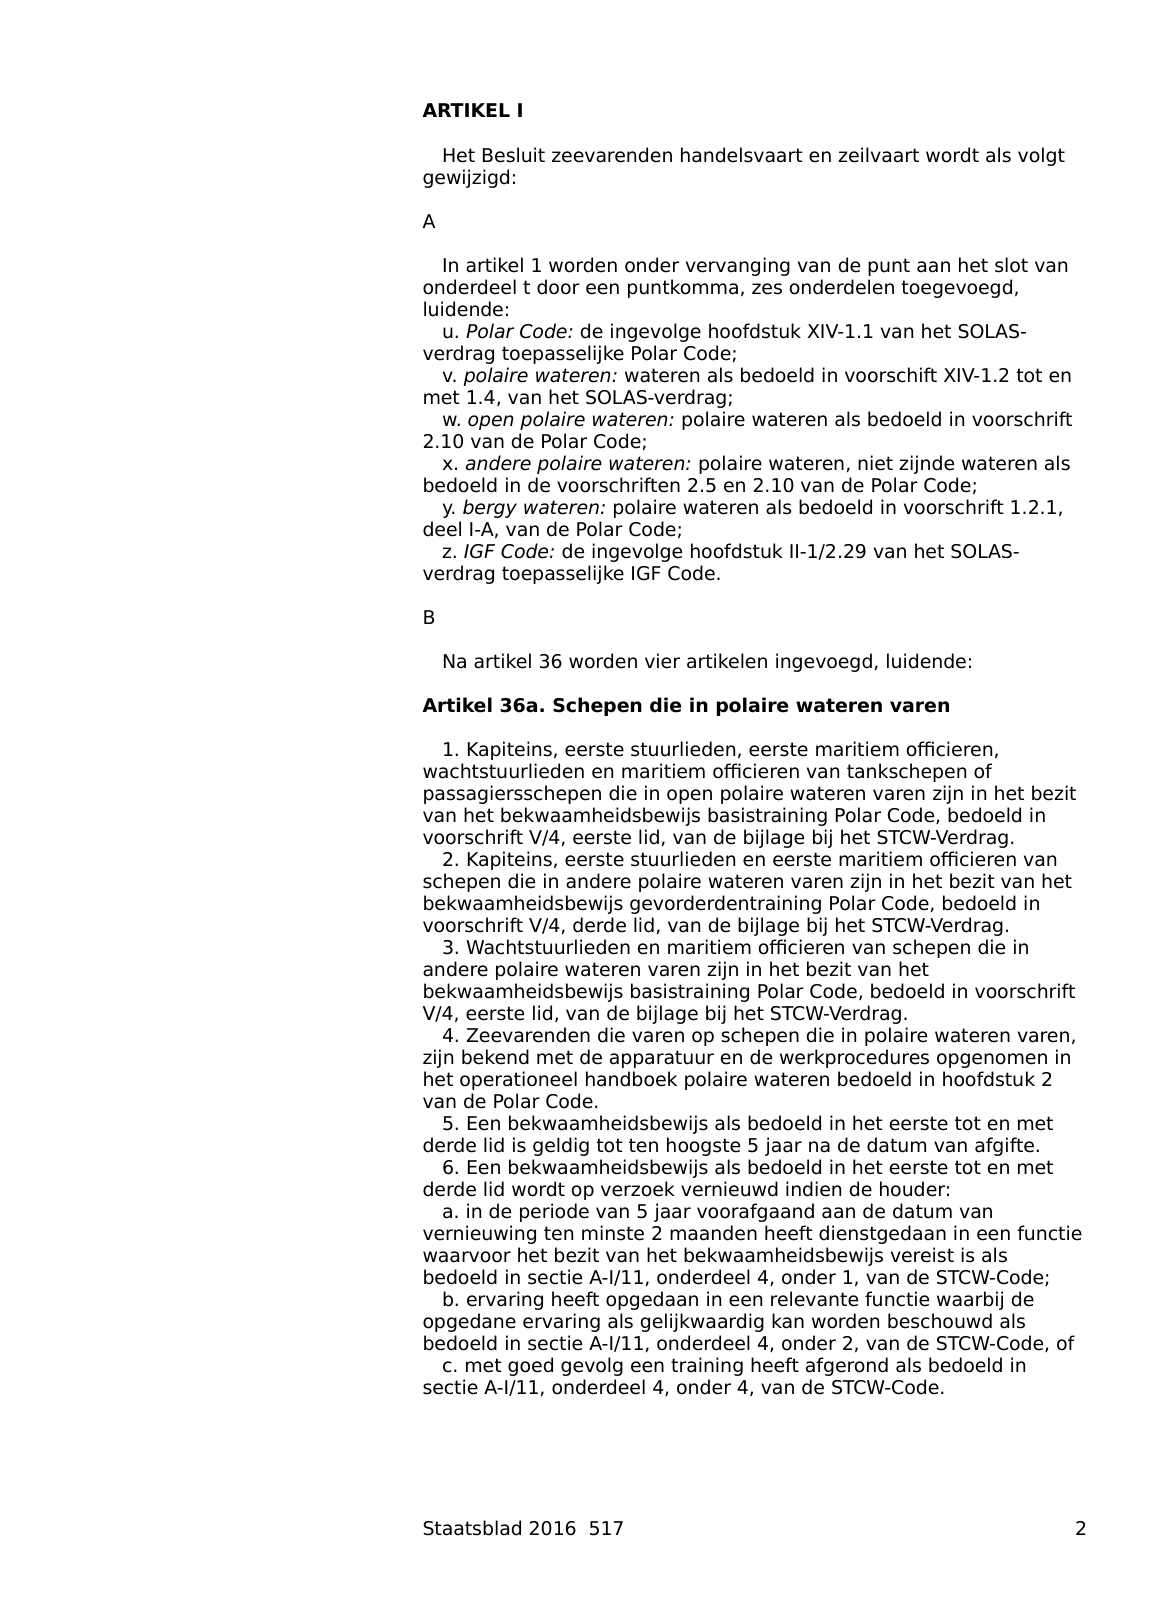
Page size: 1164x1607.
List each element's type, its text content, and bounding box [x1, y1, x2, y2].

text B [422, 607, 1087, 629]
text w. open polaire wateren: polaire wateren als bedoeld in voorschrift 2.10 van de Polar Code; [422, 409, 1087, 453]
text a. in de periode van 5 jaar voorafgaand aan de datum van vernieuwing ten minste 2 maanden heeft dienstgedaan in een functie waarvoor het bezit van het bekwaamheidsbewijs vereist is als bedoeld in sectie A-I/11, onderdeel 4, onder 1, van de STCW-Code; [422, 1201, 1087, 1289]
text u. Polar Code: de ingevolge hoofdstuk XIV-1.1 van het SOLAS-verdrag toepasselijke Polar Code; [422, 321, 1087, 365]
subtitle ARTIKEL I [422, 100, 1087, 122]
text A [422, 211, 1087, 233]
text 4. Zeevarenden die varen op schepen die in polaire wateren varen, zijn bekend met de apparatuur en de werkprocedures opgenomen in het operationeel handboek polaire wateren bedoeld in hoofdstuk 2 van de Polar Code. [422, 1025, 1087, 1113]
text b. ervaring heeft opgedaan in een relevante functie waarbij de opgedane ervaring als gelijkwaardig kan worden beschouwd als bedoeld in sectie A-I/11, onderdeel 4, onder 2, van de STCW-Code, of [422, 1289, 1087, 1355]
text 6. Een bekwaamheidsbewijs als bedoeld in het eerste tot en met derde lid wordt op verzoek vernieuwd indien de houder: [422, 1157, 1087, 1201]
text v. polaire wateren: wateren als bedoeld in voorschift XIV-1.2 tot en met 1.4, van het SOLAS-verdrag; [422, 365, 1087, 409]
text 3. Wachtstuurlieden en maritiem officieren van schepen die in andere polaire wateren varen zijn in het bezit van het bekwaamheidsbewijs basistraining Polar Code, bedoeld in voorschrift V/4, eerste lid, van de bijlage bij het STCW-Verdrag. [422, 937, 1087, 1025]
text 2. Kapiteins, eerste stuurlieden en eerste maritiem officieren van schepen die in andere polaire wateren varen zijn in het bezit van het bekwaamheidsbewijs gevorderdentraining Polar Code, bedoeld in voorschrift V/4, derde lid, van de bijlage bij het STCW-Verdrag. [422, 849, 1087, 937]
text x. andere polaire wateren: polaire wateren, niet zijnde wateren als bedoeld in de voorschriften 2.5 en 2.10 van de Polar Code; [422, 453, 1087, 497]
text Na artikel 36 worden vier artikelen ingevoegd, luidende: [422, 651, 1087, 673]
text c. met goed gevolg een training heeft afgerond als bedoeld in sectie A-I/11, onderdeel 4, onder 4, van de STCW-Code. [422, 1355, 1087, 1399]
text y. bergy wateren: polaire wateren als bedoeld in voorschrift 1.2.1, deel I-A, van de Polar Code; [422, 497, 1087, 541]
text z. IGF Code: de ingevolge hoofdstuk II-1/2.29 van het SOLAS-verdrag toepasselijke IGF Code. [422, 541, 1087, 584]
subtitle Artikel 36a. Schepen die in polaire wateren varen [422, 695, 1087, 717]
text 1. Kapiteins, eerste stuurlieden, eerste maritiem officieren, wachtstuurlieden en maritiem officieren van tankschepen of passagiersschepen die in open polaire wateren varen zijn in het bezit van het bekwaamheidsbewijs basistraining Polar Code, bedoeld in voorschrift V/4, eerste lid, van de bijlage bij het STCW-Verdrag. [422, 739, 1087, 849]
text 5. Een bekwaamheidsbewijs als bedoeld in het eerste tot en met derde lid is geldig tot ten hoogste 5 jaar na de datum van afgifte. [422, 1113, 1087, 1157]
text In artikel 1 worden onder vervanging van de punt aan het slot van onderdeel t door een puntkomma, zes onderdelen toegevoegd, luidende: [422, 255, 1087, 321]
text Het Besluit zeevarenden handelsvaart en zeilvaart wordt als volgt gewijzigd: [422, 144, 1087, 188]
